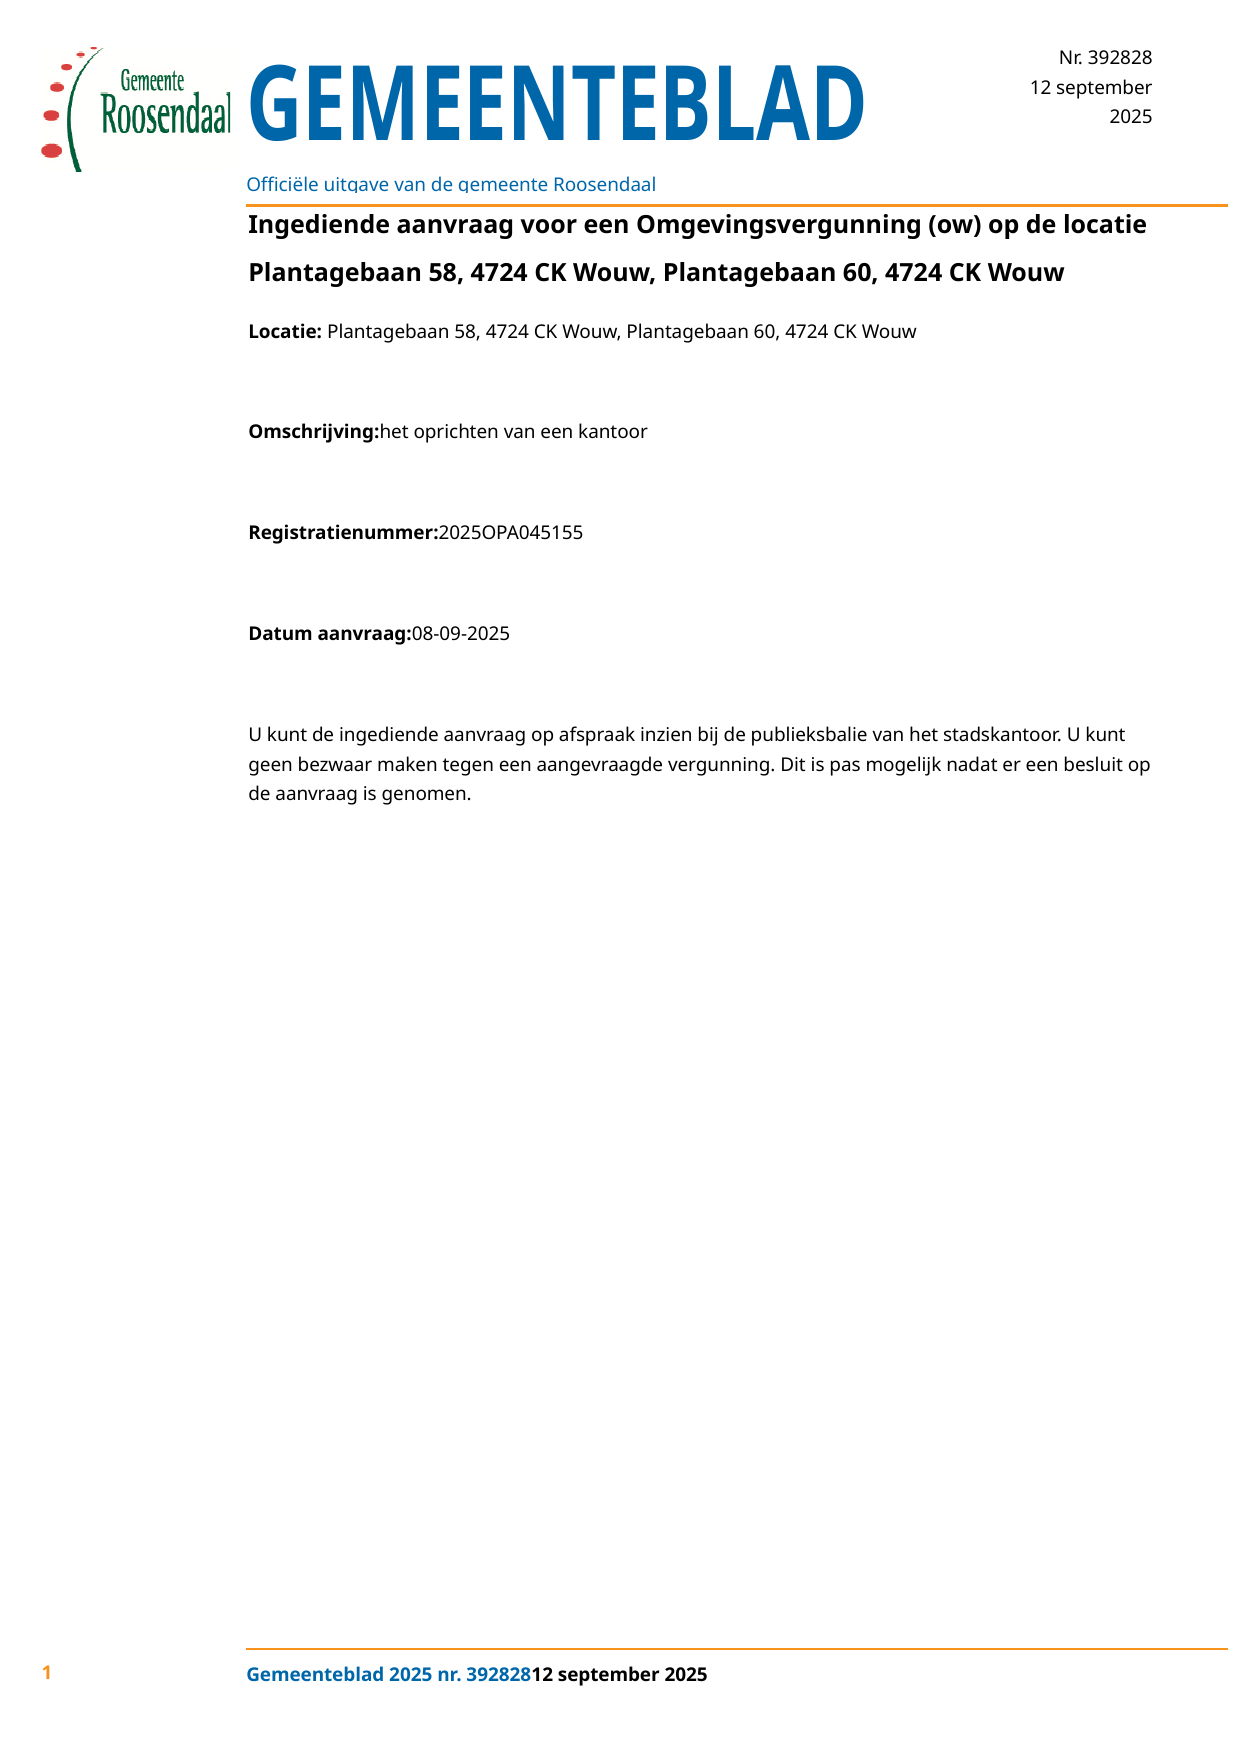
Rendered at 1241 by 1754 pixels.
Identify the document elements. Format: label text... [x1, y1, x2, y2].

text Omschrijving:het oprichten van een kantoor [248, 419, 1152, 444]
text Locatie: Plantagebaan 58, 4724 CK Wouw, Plantagebaan 60, 4724 CK Wouw [248, 318, 1152, 344]
picture [41, 47, 231, 172]
text Registratienummer:2025OPA045155 [248, 519, 1152, 545]
text U kunt de ingediende aanvraag op afspraak inzien bij de publieksbalie van het stadskantoor. U kunt geen bezwaar maken tegen een aangevraagde vergunning. Dit is pas mogelijk nadat er een besluit op de aanvraag is genomen. [248, 721, 1152, 806]
text Ingediende aanvraag voor een Omgevingsvergunning (ow) op de locatie Plantagebaan 58, 4724 CK Wouw, Plantagebaan 60, 4724 CK Wouw [248, 207, 1152, 288]
text Datum aanvraag:08-09-2025 [248, 620, 1152, 646]
